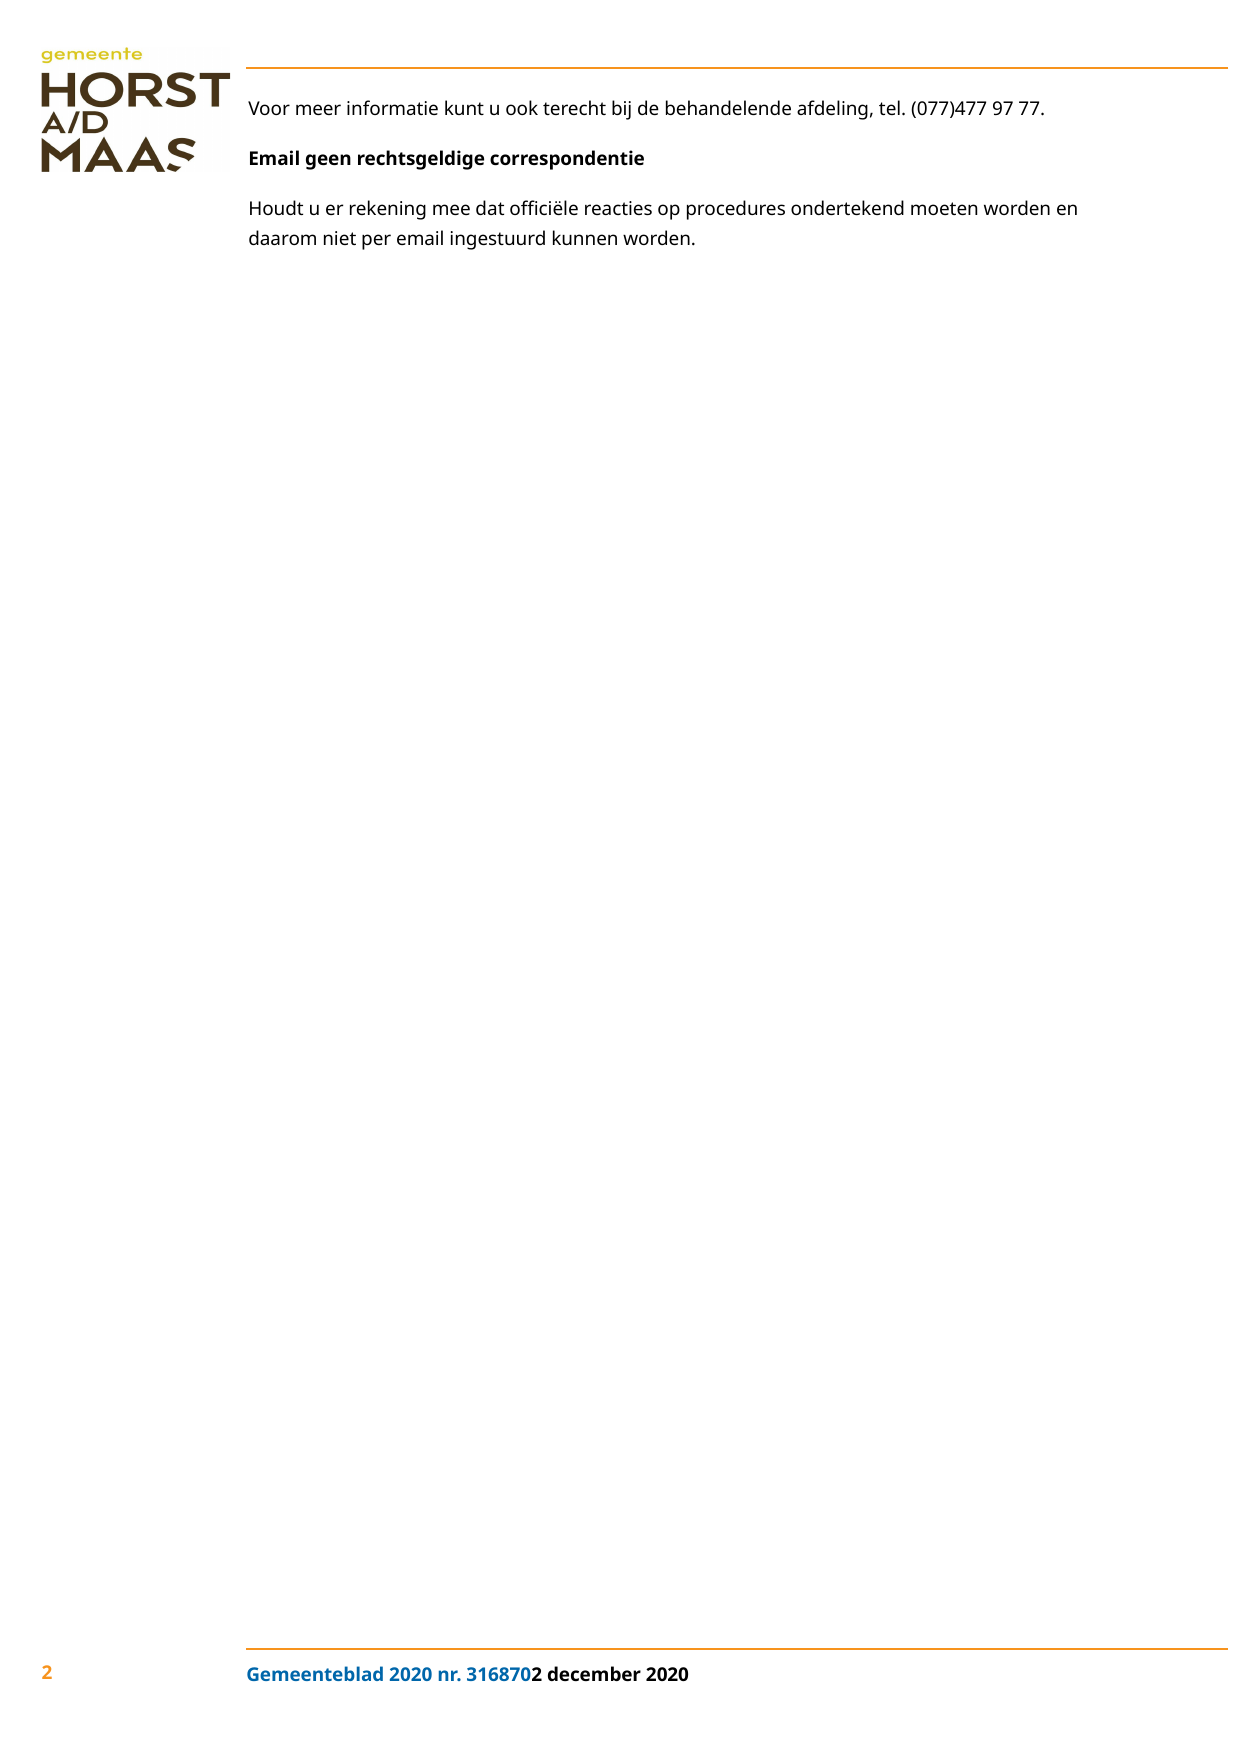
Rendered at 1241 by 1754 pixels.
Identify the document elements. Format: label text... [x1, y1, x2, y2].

text Houdt u er rekening mee dat officiële reacties op procedures ondertekend moeten worden en daarom niet per email ingestuurd kunnen worden. [248, 196, 1152, 251]
text Voor meer informatie kunt u ook terecht bij de behandelende afdeling, tel. (077)477 97 77. [248, 95, 1152, 121]
picture [41, 47, 231, 172]
text Email geen rechtsgeldige correspondentie [248, 145, 1152, 171]
